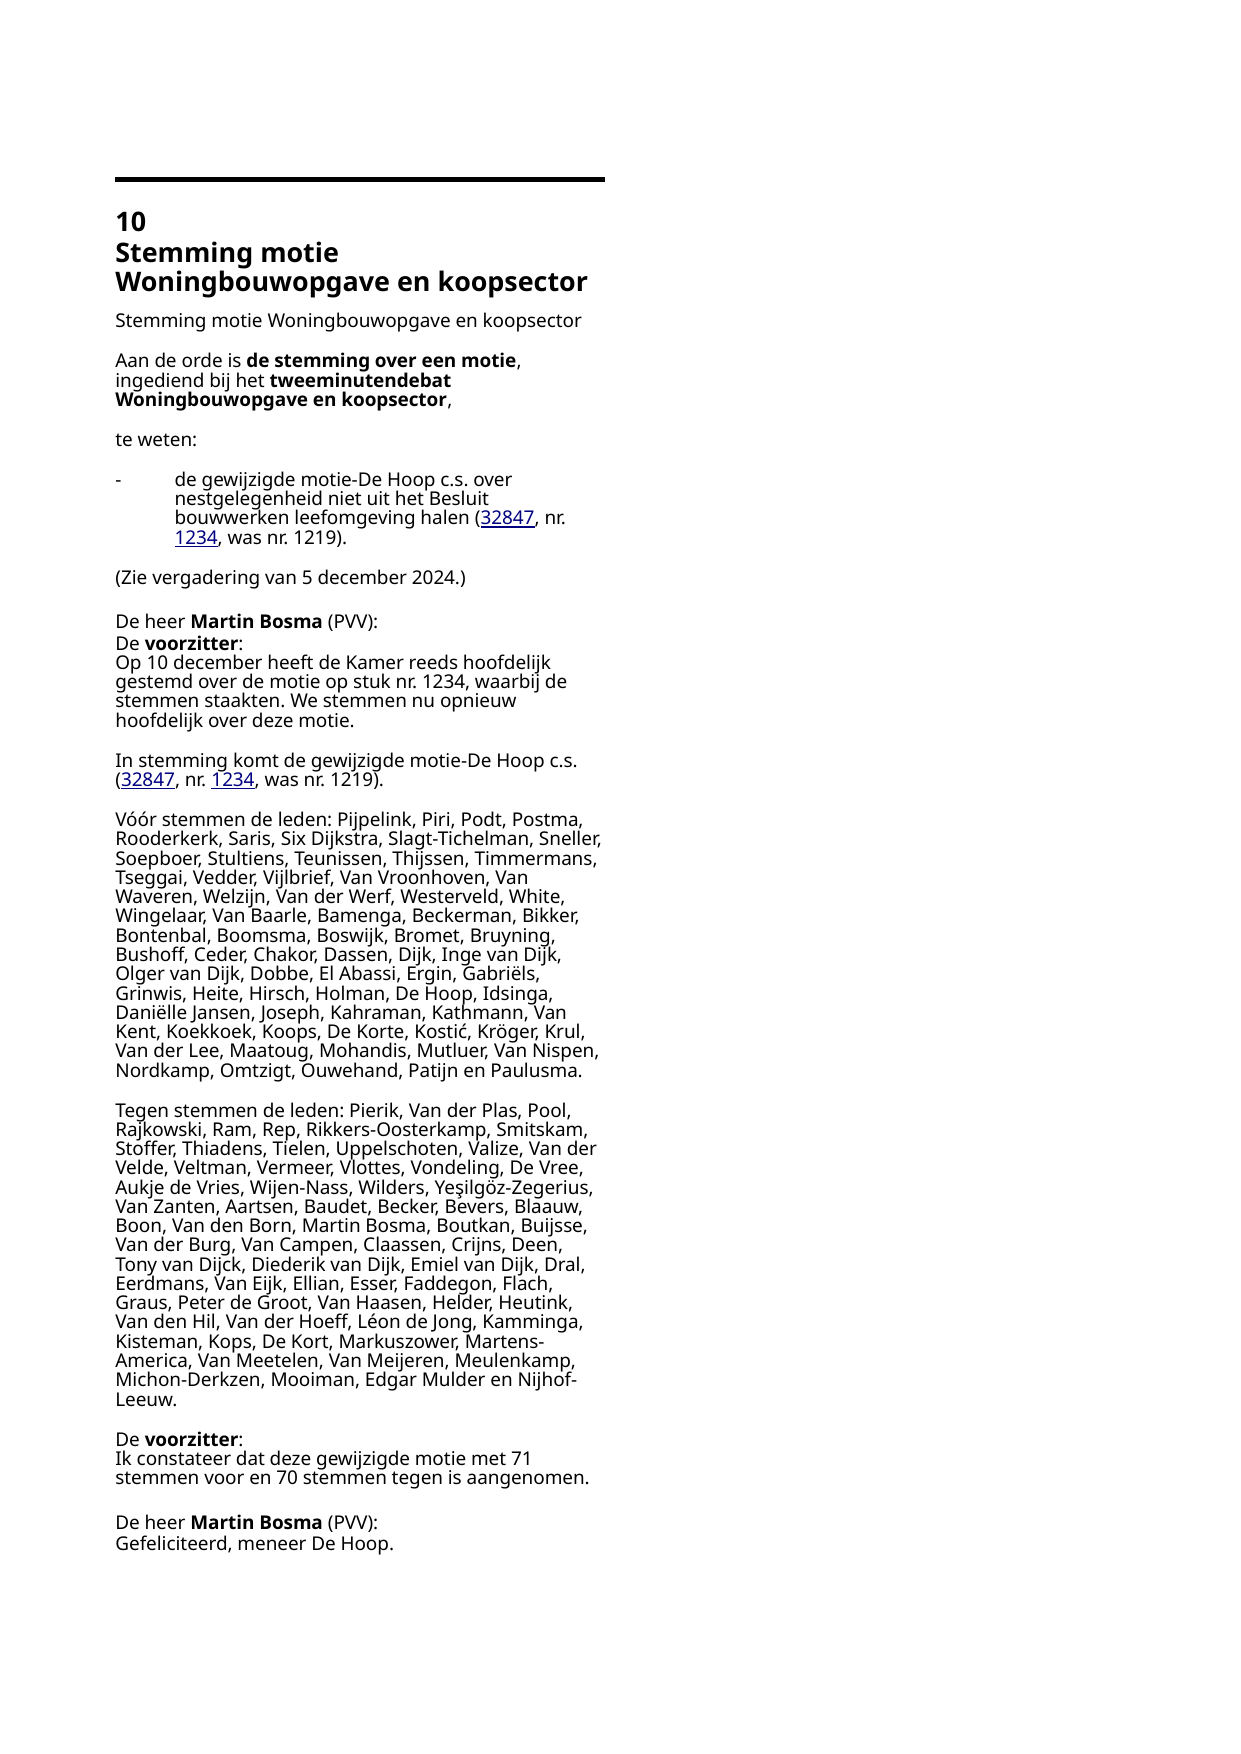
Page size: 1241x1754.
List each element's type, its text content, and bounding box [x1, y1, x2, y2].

text In stemming komt de gewijzigde motie-De Hoop c.s. (32847, nr. 1234, was nr. 1219). [115, 752, 605, 790]
text Vóór stemmen de leden: Pijpelink, Piri, Podt, Postma, Rooderkerk, Saris, Six Dijkstra, Slagt-Tichelman, Sneller, Soepboer, Stultiens, Teunissen, Thijssen, Timmermans, Tseggai, Vedder, Vijlbrief, Van Vroonhoven, Van Waveren, Welzijn, Van der Werf, Westerveld, White, Wingelaar, Van Baarle, Bamenga, Beckerman, Bikker, Bontenbal, Boomsma, Boswijk, Bromet, Bruyning, Bushoff, Ceder, Chakor, Dassen, Dijk, Inge van Dijk, Olger van Dijk, Dobbe, El Abassi, Ergin, Gabriëls, Grinwis, Heite, Hirsch, Holman, De Hoop, Idsinga, Daniëlle Jansen, Joseph, Kahraman, Kathmann, Van Kent, Koekkoek, Koops, De Korte, Kostić, Kröger, Krul, Van der Lee, Maatoug, Mohandis, Mutluer, Van Nispen, Nordkamp, Omtzigt, Ouwehand, Patijn en Paulusma. [115, 811, 605, 1081]
text De voorzitter: [115, 1431, 605, 1450]
text Gefeliciteerd, meneer De Hoop. [115, 1535, 605, 1554]
text De heer Martin Bosma (PVV): [115, 1509, 605, 1535]
list de gewijzigde motie-De Hoop c.s. over nestgelegenheid niet uit het Besluit bouwwerken leefomgeving halen (32847, nr. 1234, was nr. 1219). [115, 471, 605, 548]
text Stemming motie Woningbouwopgave en koopsector [115, 312, 605, 332]
text te weten: [115, 431, 605, 450]
text 10 [115, 203, 605, 239]
text (Zie vergadering van 5 december 2024.) [115, 569, 605, 588]
text Stemming motie Woningbouwopgave en koopsector [115, 239, 605, 312]
text De voorzitter: [115, 634, 605, 654]
text Aan de orde is de stemming over een motie, ingediend bij het tweeminutendebat Woningbouwopgave en koopsector, [115, 352, 605, 410]
text Op 10 december heeft de Kamer reeds hoofdelijk gestemd over de motie op stuk nr. 1234, waarbij de stemmen staakten. We stemmen nu opnieuw hoofdelijk over deze motie. [115, 654, 605, 731]
text Ik constateer dat deze gewijzigde motie met 71 stemmen voor en 70 stemmen tegen is aangenomen. [115, 1450, 605, 1488]
text De heer Martin Bosma (PVV): [115, 609, 605, 634]
text Tegen stemmen de leden: Pierik, Van der Plas, Pool, Rajkowski, Ram, Rep, Rikkers-Oosterkamp, Smitskam, Stoffer, Thiadens, Tielen, Uppelschoten, Valize, Van der Velde, Veltman, Vermeer, Vlottes, Vondeling, De Vree, Aukje de Vries, Wijen-Nass, Wilders, Yeşilgöz-Zegerius, Van Zanten, Aartsen, Baudet, Becker, Bevers, Blaauw, Boon, Van den Born, Martin Bosma, Boutkan, Buijsse, Van der Burg, Van Campen, Claassen, Crijns, Deen, Tony van Dijck, Diederik van Dijk, Emiel van Dijk, Dral, Eerdmans, Van Eijk, Ellian, Esser, Faddegon, Flach, Graus, Peter de Groot, Van Haasen, Helder, Heutink, Van den Hil, Van der Hoeff, Léon de Jong, Kamminga, Kisteman, Kops, De Kort, Markuszower, Martens-America, Van Meetelen, Van Meijeren, Meulenkamp, Michon-Derkzen, Mooiman, Edgar Mulder en Nijhof-Leeuw. [115, 1102, 605, 1410]
